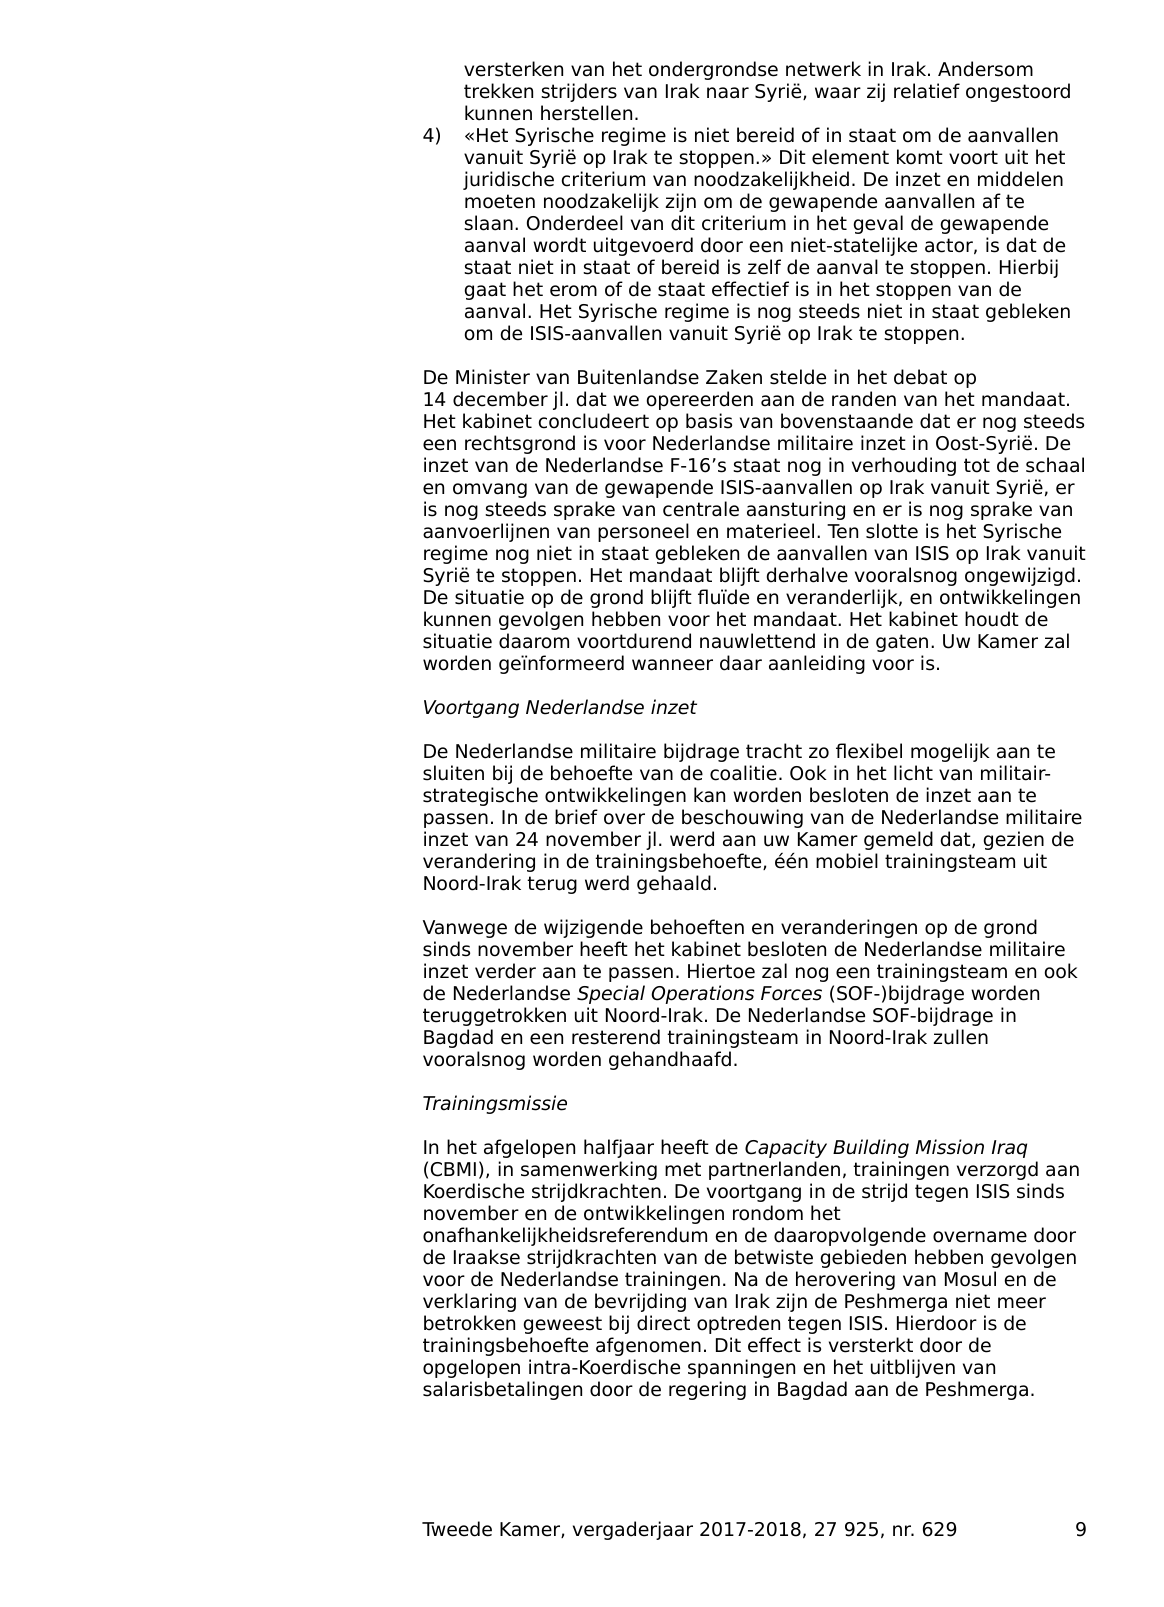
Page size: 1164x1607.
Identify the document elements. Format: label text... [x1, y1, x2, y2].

subtitle Voortgang Nederlandse inzet [422, 697, 1087, 719]
text De Minister van Buitenlandse Zaken stelde in het debat op 14 december jl. dat we opereerden aan de randen van het mandaat. Het kabinet concludeert op basis van bovenstaande dat er nog steeds een rechtsgrond is voor Nederlandse militaire inzet in Oost-Syrië. De inzet van de Nederlandse F-16’s staat nog in verhouding tot de schaal en omvang van de gewapende ISIS-aanvallen op Irak vanuit Syrië, er is nog steeds sprake van centrale aansturing en er is nog sprake van aanvoerlijnen van personeel en materieel. Ten slotte is het Syrische regime nog niet in staat gebleken de aanvallen van ISIS op Irak vanuit Syrië te stoppen. Het mandaat blijft derhalve vooralsnog ongewijzigd. De situatie op de grond blijft fluïde en veranderlijk, en ontwikkelingen kunnen gevolgen hebben voor het mandaat. Het kabinet houdt de situatie daarom voortdurend nauwlettend in de gaten. Uw Kamer zal worden geïnformeerd wanneer daar aanleiding voor is. [422, 367, 1087, 675]
text 4) «Het Syrische regime is niet bereid of in staat om de aanvallen vanuit Syrië op Irak te stoppen.» Dit element komt voort uit het juridische criterium van noodzakelijkheid. De inzet en middelen moeten noodzakelijk zijn om de gewapende aanvallen af te slaan. Onderdeel van dit criterium in het geval de gewapende aanval wordt uitgevoerd door een niet-statelijke actor, is dat de staat niet in staat of bereid is zelf de aanval te stoppen. Hierbij gaat het erom of de staat effectief is in het stoppen van de aanval. Het Syrische regime is nog steeds niet in staat gebleken om de ISIS-aanvallen vanuit Syrië op Irak te stoppen. [422, 125, 1087, 345]
text Vanwege de wijzigende behoeften en veranderingen op de grond sinds november heeft het kabinet besloten de Nederlandse militaire inzet verder aan te passen. Hiertoe zal nog een trainingsteam en ook de Nederlandse Special Operations Forces (SOF-)bijdrage worden teruggetrokken uit Noord-Irak. De Nederlandse SOF-bijdrage in Bagdad en een resterend trainingsteam in Noord-Irak zullen vooralsnog worden gehandhaafd. [422, 917, 1087, 1071]
text versterken van het ondergrondse netwerk in Irak. Andersom trekken strijders van Irak naar Syrië, waar zij relatief ongestoord kunnen herstellen. [422, 59, 1087, 125]
text In het afgelopen halfjaar heeft de Capacity Building Mission Iraq (CBMI), in samenwerking met partnerlanden, trainingen verzorgd aan Koerdische strijdkrachten. De voortgang in de strijd tegen ISIS sinds november en de ontwikkelingen rondom het onafhankelijkheidsreferendum en de daaropvolgende overname door de Iraakse strijdkrachten van de betwiste gebieden hebben gevolgen voor de Nederlandse trainingen. Na de herovering van Mosul en de verklaring van de bevrijding van Irak zijn de Peshmerga niet meer betrokken geweest bij direct optreden tegen ISIS. Hierdoor is de trainingsbehoefte afgenomen. Dit effect is versterkt door de opgelopen intra-Koerdische spanningen en het uitblijven van salarisbetalingen door de regering in Bagdad aan de Peshmerga. [422, 1137, 1087, 1401]
subtitle Trainingsmissie [422, 1093, 1087, 1115]
text De Nederlandse militaire bijdrage tracht zo flexibel mogelijk aan te sluiten bij de behoefte van de coalitie. Ook in het licht van militair-strategische ontwikkelingen kan worden besloten de inzet aan te passen. In de brief over de beschouwing van de Nederlandse militaire inzet van 24 november jl. werd aan uw Kamer gemeld dat, gezien de verandering in de trainingsbehoefte, één mobiel trainingsteam uit Noord-Irak terug werd gehaald. [422, 741, 1087, 895]
